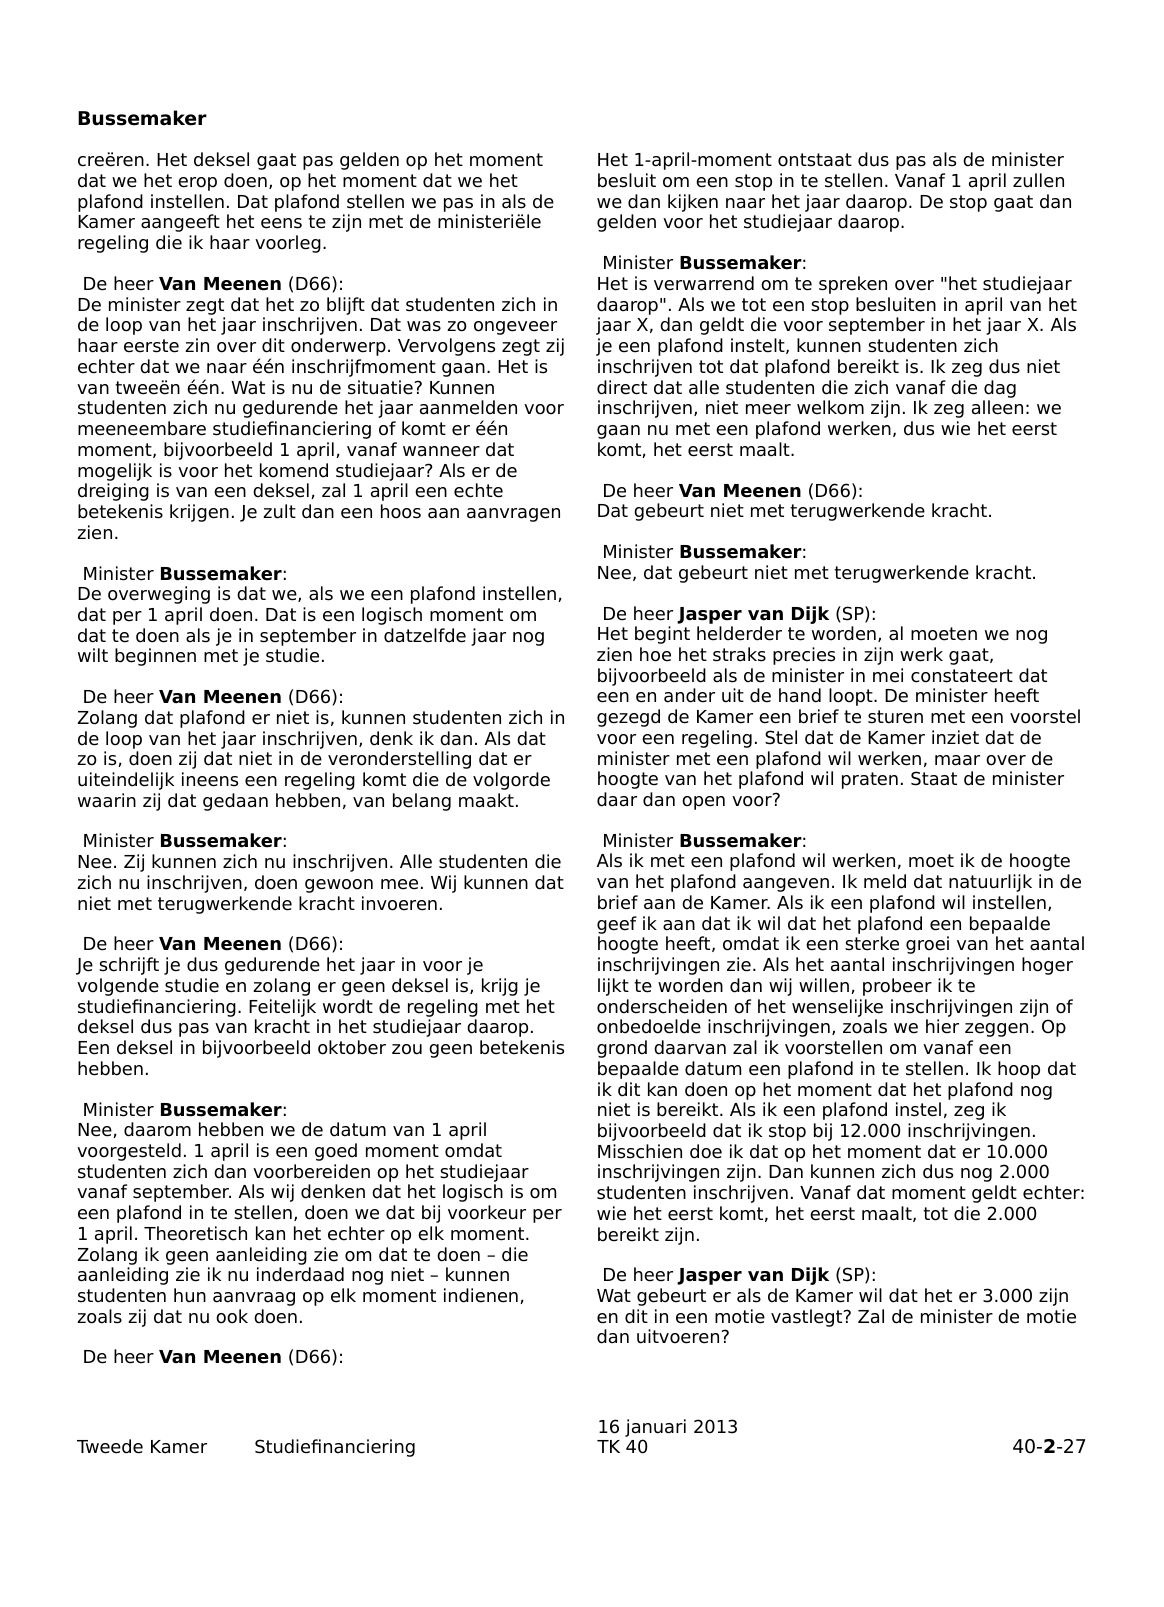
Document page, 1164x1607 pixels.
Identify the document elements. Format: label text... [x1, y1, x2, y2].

text De heer Van Meenen (D66): [596, 480, 1087, 501]
text De heer Van Meenen (D66): [77, 1347, 567, 1368]
text Nee, daarom hebben we de datum van 1 april voorgesteld. 1 april is een goed moment omdat studenten zich dan voorbereiden op het studiejaar vanaf september. Als wij denken dat het logisch is om een plafond in te stellen, doen we dat bij voorkeur per 1 april. Theoretisch kan het echter op elk moment. Zolang ik geen aanleiding zie om dat te doen – die aanleiding zie ik nu inderdaad nog niet – kunnen studenten hun aanvraag op elk moment indienen, zoals zij dat nu ook doen. [77, 1120, 567, 1327]
text De heer Van Meenen (D66): [77, 687, 567, 708]
text Als ik met een plafond wil werken, moet ik de hoogte van het plafond aangeven. Ik meld dat natuurlijk in de brief aan de Kamer. Als ik een plafond wil instellen, geef ik aan dat ik wil dat het plafond een bepaalde hoogte heeft, omdat ik een sterke groei van het aantal inschrijvingen zie. Als het aantal inschrijvingen hoger lijkt te worden dan wij willen, probeer ik te onderscheiden of het wenselijke inschrijvingen zijn of onbedoelde inschrijvingen, zoals we hier zeggen. Op grond daarvan zal ik voorstellen om vanaf een bepaalde datum een plafond in te stellen. Ik hoop dat ik dit kan doen op het moment dat het plafond nog niet is bereikt. Als ik een plafond instel, zeg ik bijvoorbeeld dat ik stop bij 12.000 inschrijvingen. Misschien doe ik dat op het moment dat er 10.000 inschrijvingen zijn. Dan kunnen zich dus nog 2.000 studenten inschrijven. Vanaf dat moment geldt echter: wie het eerst komt, het eerst maalt, tot die 2.000 bereikt zijn. [596, 851, 1087, 1245]
text De heer Van Meenen (D66): [77, 274, 567, 294]
text Minister Bussemaker: [596, 542, 1087, 563]
text Minister Bussemaker: [77, 831, 567, 852]
text Minister Bussemaker: [596, 831, 1087, 851]
text Minister Bussemaker: [77, 563, 567, 584]
text Nee, dat gebeurt niet met terugwerkende kracht. [596, 563, 1087, 583]
text Minister Bussemaker: [77, 1099, 567, 1120]
text Wat gebeurt er als de Kamer wil dat het er 3.000 zijn en dit in een motie vastlegt? Zal de minister de motie dan uitvoeren? [596, 1286, 1087, 1348]
text De heer Jasper van Dijk (SP): [596, 1265, 1087, 1286]
text Het is verwarrend om te spreken over "het studiejaar daarop". Als we tot een stop besluiten in april van het jaar X, dan geldt die voor september in het jaar X. Als je een plafond instelt, kunnen studenten zich inschrijven tot dat plafond bereikt is. Ik zeg dus niet direct dat alle studenten die zich vanaf die dag inschrijven, niet meer welkom zijn. Ik zeg alleen: we gaan nu met een plafond werken, dus wie het eerst komt, het eerst maalt. [596, 274, 1087, 460]
text De heer Jasper van Dijk (SP): [596, 603, 1087, 624]
text Het begint helderder te worden, al moeten we nog zien hoe het straks precies in zijn werk gaat, bijvoorbeeld als de minister in mei constateert dat een en ander uit de hand loopt. De minister heeft gezegd de Kamer een brief te sturen met een voorstel voor een regeling. Stel dat de Kamer inziet dat de minister met een plafond wil werken, maar over de hoogte van het plafond wil praten. Staat de minister daar dan open voor? [596, 624, 1087, 811]
text Nee. Zij kunnen zich nu inschrijven. Alle studenten die zich nu inschrijven, doen gewoon mee. Wij kunnen dat niet met terugwerkende kracht invoeren. [77, 852, 567, 914]
text Zolang dat plafond er niet is, kunnen studenten zich in de loop van het jaar inschrijven, denk ik dan. Als dat zo is, doen zij dat niet in de veronderstelling dat er uiteindelijk ineens een regeling komt die de volgorde waarin zij dat gedaan hebben, van belang maakt. [77, 708, 567, 811]
text De heer Van Meenen (D66): [77, 934, 567, 955]
text Minister Bussemaker: [596, 253, 1087, 274]
text De overweging is dat we, als we een plafond instellen, dat per 1 april doen. Dat is een logisch moment om dat te doen als je in september in datzelfde jaar nog wilt beginnen met je studie. [77, 584, 567, 667]
text Dat gebeurt niet met terugwerkende kracht. [596, 501, 1087, 522]
text Het 1-april-moment ontstaat dus pas als de minister besluit om een stop in te stellen. Vanaf 1 april zullen we dan kijken naar het jaar daarop. De stop gaat dan gelden voor het studiejaar daarop. [596, 150, 1087, 233]
text De minister zegt dat het zo blijft dat studenten zich in de loop van het jaar inschrijven. Dat was zo ongeveer haar eerste zin over dit onderwerp. Vervolgens zegt zij echter dat we naar één inschrijfmoment gaan. Het is van tweeën één. Wat is nu de situatie? Kunnen studenten zich nu gedurende het jaar aanmelden voor meeneembare studiefinanciering of komt er één moment, bijvoorbeeld 1 april, vanaf wanneer dat mogelijk is voor het komend studiejaar? Als er de dreiging is van een deksel, zal 1 april een echte betekenis krijgen. Je zult dan een hoos aan aanvragen zien. [77, 294, 567, 543]
text creëren. Het deksel gaat pas gelden op het moment dat we het erop doen, op het moment dat we het plafond instellen. Dat plafond stellen we pas in als de Kamer aangeeft het eens te zijn met de ministeriële regeling die ik haar voorleg. [77, 150, 567, 254]
text Je schrijft je dus gedurende het jaar in voor je volgende studie en zolang er geen deksel is, krijg je studiefinanciering. Feitelijk wordt de regeling met het deksel dus pas van kracht in het studiejaar daarop. Een deksel in bijvoorbeeld oktober zou geen betekenis hebben. [77, 955, 567, 1079]
